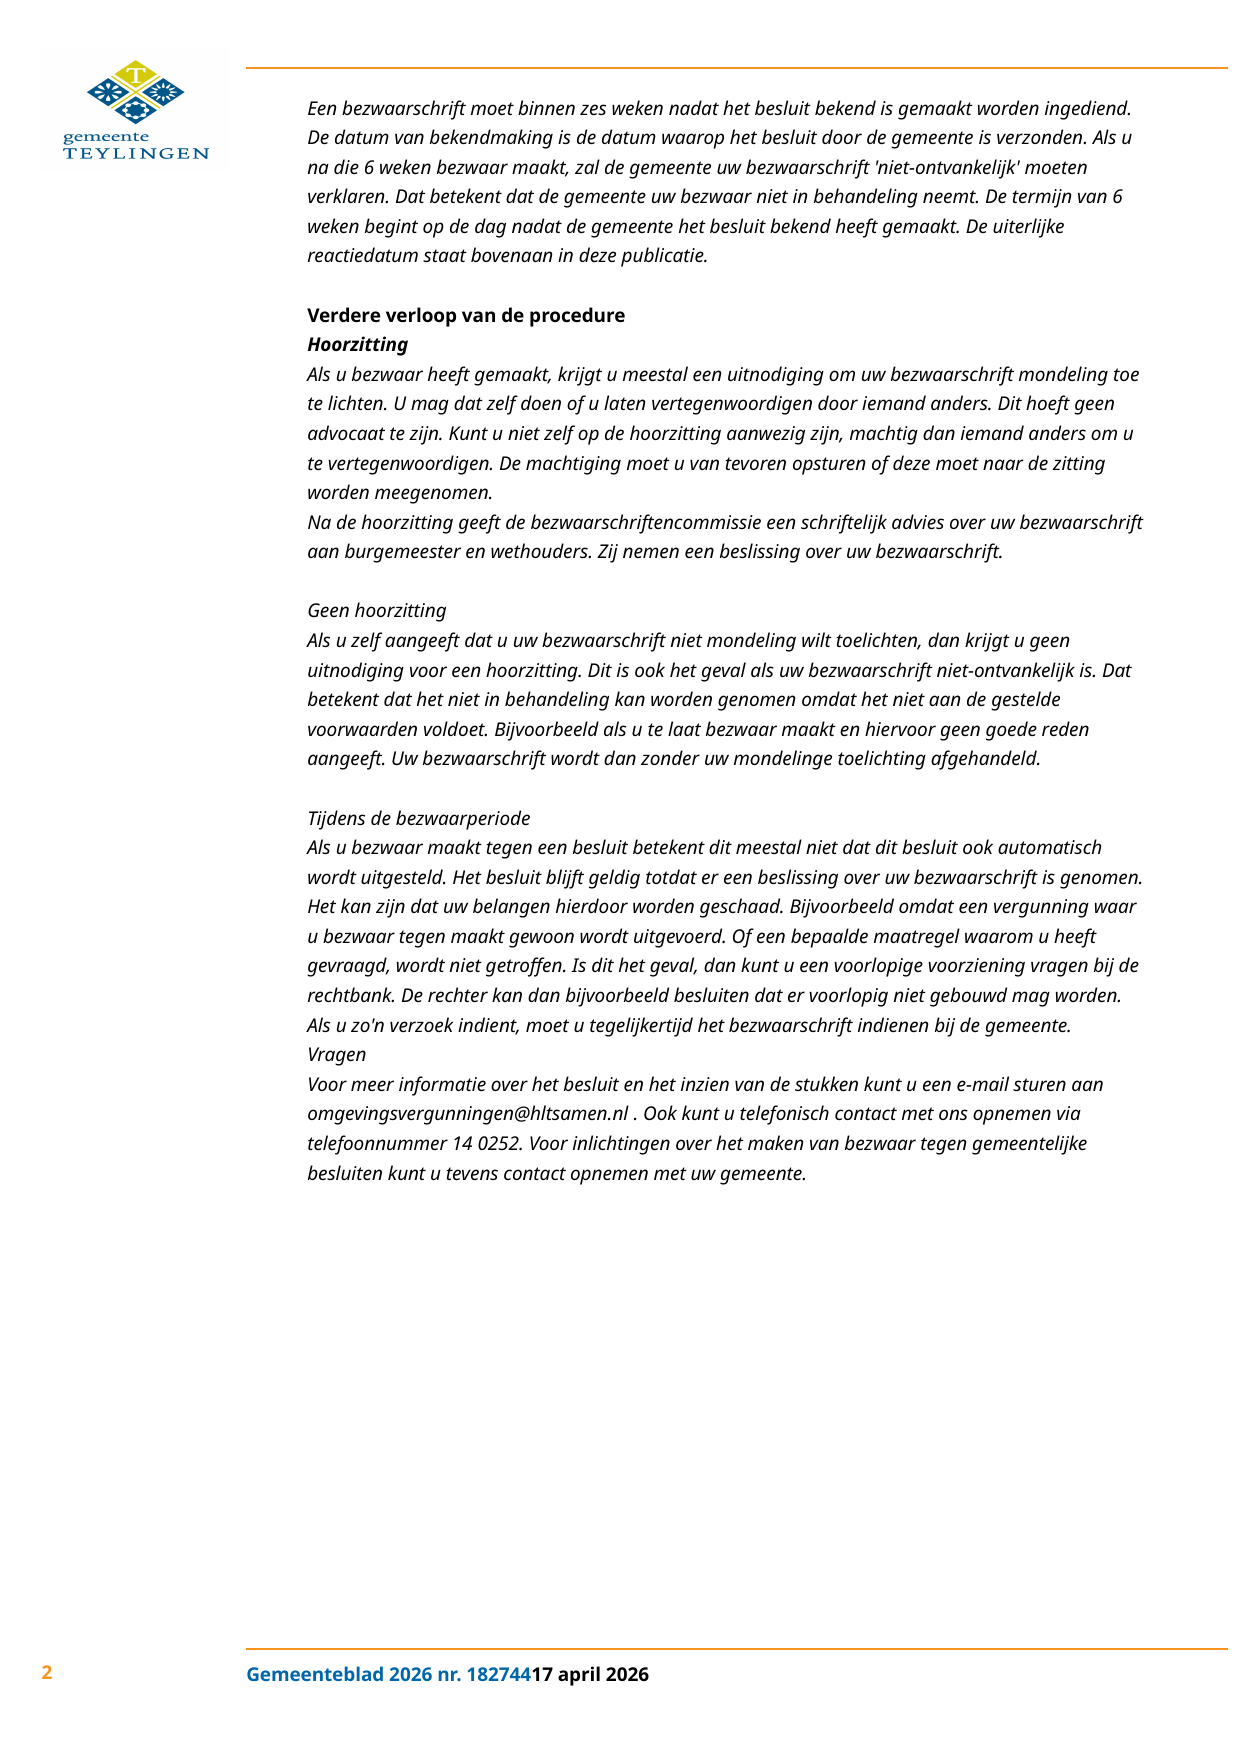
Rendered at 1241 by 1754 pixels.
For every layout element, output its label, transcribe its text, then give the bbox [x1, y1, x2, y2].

list Hoorzitting [248, 331, 1152, 357]
picture [41, 47, 231, 172]
list Geen hoorzitting [248, 598, 1152, 623]
list Na de hoorzitting geeft de bezwaarschriftencommissie een schriftelijk advies over uw bezwaarschrift aan burgemeester en wethouders. Zij nemen een beslissing over uw bezwaarschrift. [248, 509, 1152, 564]
list Als u bezwaar maakt tegen een besluit betekent dit meestal niet dat dit besluit ook automatisch wordt uitgesteld. Het besluit blijft geldig totdat er een beslissing over uw bezwaarschrift is genomen. Het kan zijn dat uw belangen hierdoor worden geschaad. Bijvoorbeeld omdat een vergunning waar u bezwaar tegen maakt gewoon wordt uitgevoerd. Of een bepaalde maatregel waarom u heeft gevraagd, wordt niet getroffen. Is dit het geval, dan kunt u een voorlopige voorziening vragen bij de rechtbank. De rechter kan dan bijvoorbeeld besluiten dat er voorlopig niet gebouwd mag worden. Als u zo'n verzoek indient, moet u tegelijkertijd het bezwaarschrift indienen bij de gemeente. [248, 834, 1152, 1038]
list Voor meer informatie over het besluit en het inzien van de stukken kunt u een e-mail sturen aan omgevingsvergunningen@hltsamen.nl . Ook kunt u telefonisch contact met ons opnemen via telefoonnummer 14 0252. Voor inlichtingen over het maken van bezwaar tegen gemeentelijke besluiten kunt u tevens contact opnemen met uw gemeente. [248, 1071, 1152, 1186]
list Tijdens de bezwaarperiode [248, 805, 1152, 831]
list Verdere verloop van de procedure [248, 302, 1152, 328]
list Als u bezwaar heeft gemaakt, krijgt u meestal een uitnodiging om uw bezwaarschrift mondeling toe te lichten. U mag dat zelf doen of u laten vertegenwoordigen door iemand anders. Dit hoeft geen advocaat te zijn. Kunt u niet zelf op de hoorzitting aanwezig zijn, machtig dan iemand anders om u te vertegenwoordigen. De machtiging moet u van tevoren opsturen of deze moet naar de zitting worden meegenomen. [248, 361, 1152, 505]
list Een bezwaarschrift moet binnen zes weken nadat het besluit bekend is gemaakt worden ingediend. De datum van bekendmaking is de datum waarop het besluit door de gemeente is verzonden. Als u na die 6 weken bezwaar maakt, zal de gemeente uw bezwaarschrift 'niet-ontvankelijk' moeten verklaren. Dat betekent dat de gemeente uw bezwaar niet in behandeling neemt. De termijn van 6 weken begint op de dag nadat de gemeente het besluit bekend heeft gemaakt. De uiterlijke reactiedatum staat bovenaan in deze publicatie. [248, 95, 1152, 268]
list Vragen [248, 1041, 1152, 1067]
list Als u zelf aangeeft dat u uw bezwaarschrift niet mondeling wilt toelichten, dan krijgt u geen uitnodiging voor een hoorzitting. Dit is ook het geval als uw bezwaarschrift niet-ontvankelijk is. Dat betekent dat het niet in behandeling kan worden genomen omdat het niet aan de gestelde voorwaarden voldoet. Bijvoorbeeld als u te laat bezwaar maakt en hiervoor geen goede reden aangeeft. Uw bezwaarschrift wordt dan zonder uw mondelinge toelichting afgehandeld. [248, 627, 1152, 771]
